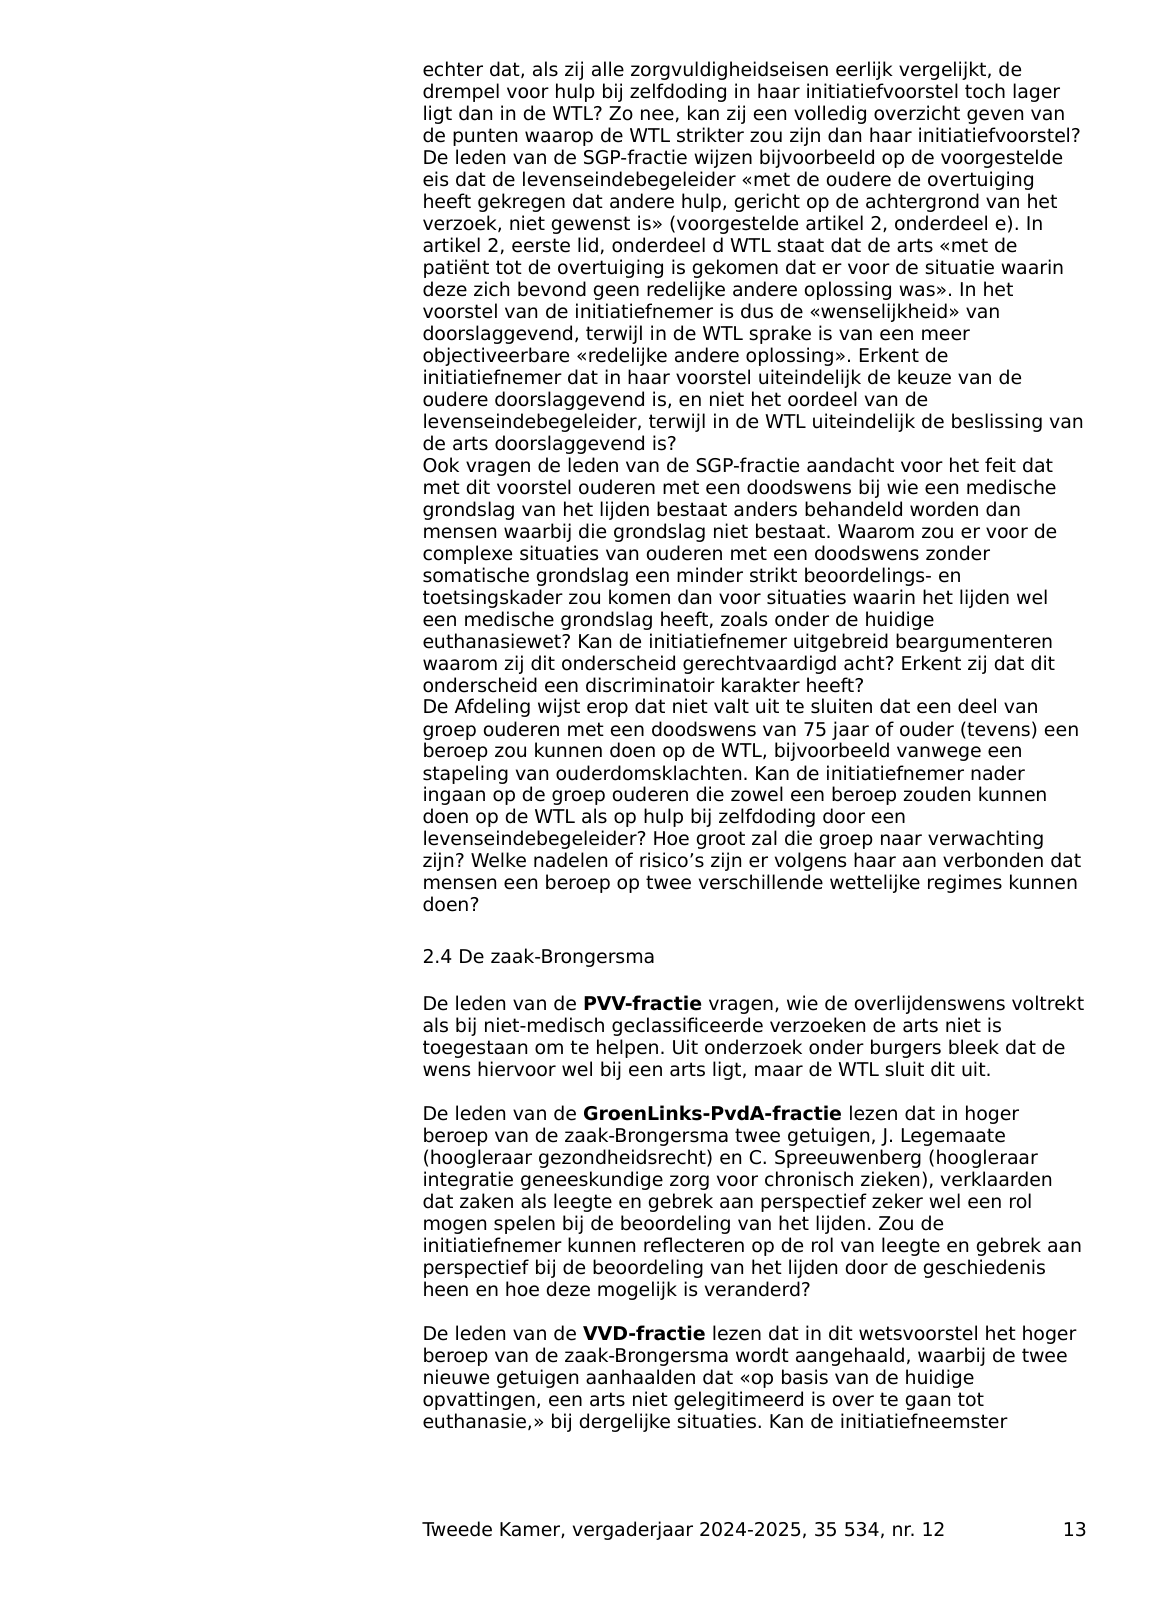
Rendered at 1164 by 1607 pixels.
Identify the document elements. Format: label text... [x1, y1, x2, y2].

text De leden van de GroenLinks-PvdA-fractie lezen dat in hoger beroep van de zaak-Brongersma twee getuigen, J. Legemaate (hoogleraar gezondheidsrecht) en C. Spreeuwenberg (hoogleraar integratie geneeskundige zorg voor chronisch zieken), verklaarden dat zaken als leegte en gebrek aan perspectief zeker wel een rol mogen spelen bij de beoordeling van het lijden. Zou de initiatiefnemer kunnen reflecteren op de rol van leegte en gebrek aan perspectief bij de beoordeling van het lijden door de geschiedenis heen en hoe deze mogelijk is veranderd? [422, 1103, 1087, 1301]
text De leden van de PVV-fractie vragen, wie de overlijdenswens voltrekt als bij niet-medisch geclassificeerde verzoeken de arts niet is toegestaan om te helpen. Uit onderzoek onder burgers bleek dat de wens hiervoor wel bij een arts ligt, maar de WTL sluit dit uit. [422, 993, 1087, 1081]
text Ook vragen de leden van de SGP-fractie aandacht voor het feit dat met dit voorstel ouderen met een doodswens bij wie een medische grondslag van het lijden bestaat anders behandeld worden dan mensen waarbij die grondslag niet bestaat. Waarom zou er voor de complexe situaties van ouderen met een doodswens zonder somatische grondslag een minder strikt beoordelings- en toetsingskader zou komen dan voor situaties waarin het lijden wel een medische grondslag heeft, zoals onder de huidige euthanasiewet? Kan de initiatiefnemer uitgebreid beargumenteren waarom zij dit onderscheid gerechtvaardigd acht? Erkent zij dat dit onderscheid een discriminatoir karakter heeft? [422, 455, 1087, 696]
text echter dat, als zij alle zorgvuldigheidseisen eerlijk vergelijkt, de drempel voor hulp bij zelfdoding in haar initiatiefvoorstel toch lager ligt dan in de WTL? Zo nee, kan zij een volledig overzicht geven van de punten waarop de WTL strikter zou zijn dan haar initiatiefvoorstel? [422, 59, 1087, 147]
text De leden van de SGP-fractie wijzen bijvoorbeeld op de voorgestelde eis dat de levenseindebegeleider «met de oudere de overtuiging heeft gekregen dat andere hulp, gericht op de achtergrond van het verzoek, niet gewenst is» (voorgestelde artikel 2, onderdeel e). In artikel 2, eerste lid, onderdeel d WTL staat dat de arts «met de patiënt tot de overtuiging is gekomen dat er voor de situatie waarin deze zich bevond geen redelijke andere oplossing was». In het voorstel van de initiatiefnemer is dus de «wenselijkheid» van doorslaggevend, terwijl in de WTL sprake is van een meer objectiveerbare «redelijke andere oplossing». Erkent de initiatiefnemer dat in haar voorstel uiteindelijk de keuze van de oudere doorslaggevend is, en niet het oordeel van de levenseindebegeleider, terwijl in de WTL uiteindelijk de beslissing van de arts doorslaggevend is? [422, 147, 1087, 455]
text De leden van de VVD-fractie lezen dat in dit wetsvoorstel het hoger beroep van de zaak-Brongersma wordt aangehaald, waarbij de twee nieuwe getuigen aanhaalden dat «op basis van de huidige opvattingen, een arts niet gelegitimeerd is over te gaan tot euthanasie,» bij dergelijke situaties. Kan de initiatiefneemster [422, 1323, 1087, 1433]
subtitle 2.4 De zaak-Brongersma [422, 946, 1087, 968]
text De Afdeling wijst erop dat niet valt uit te sluiten dat een deel van groep ouderen met een doodswens van 75 jaar of ouder (tevens) een beroep zou kunnen doen op de WTL, bijvoorbeeld vanwege een stapeling van ouderdomsklachten. Kan de initiatiefnemer nader ingaan op de groep ouderen die zowel een beroep zouden kunnen doen op de WTL als op hulp bij zelfdoding door een levenseindebegeleider? Hoe groot zal die groep naar verwachting zijn? Welke nadelen of risico’s zijn er volgens haar aan verbonden dat mensen een beroep op twee verschillende wettelijke regimes kunnen doen? [422, 696, 1087, 916]
